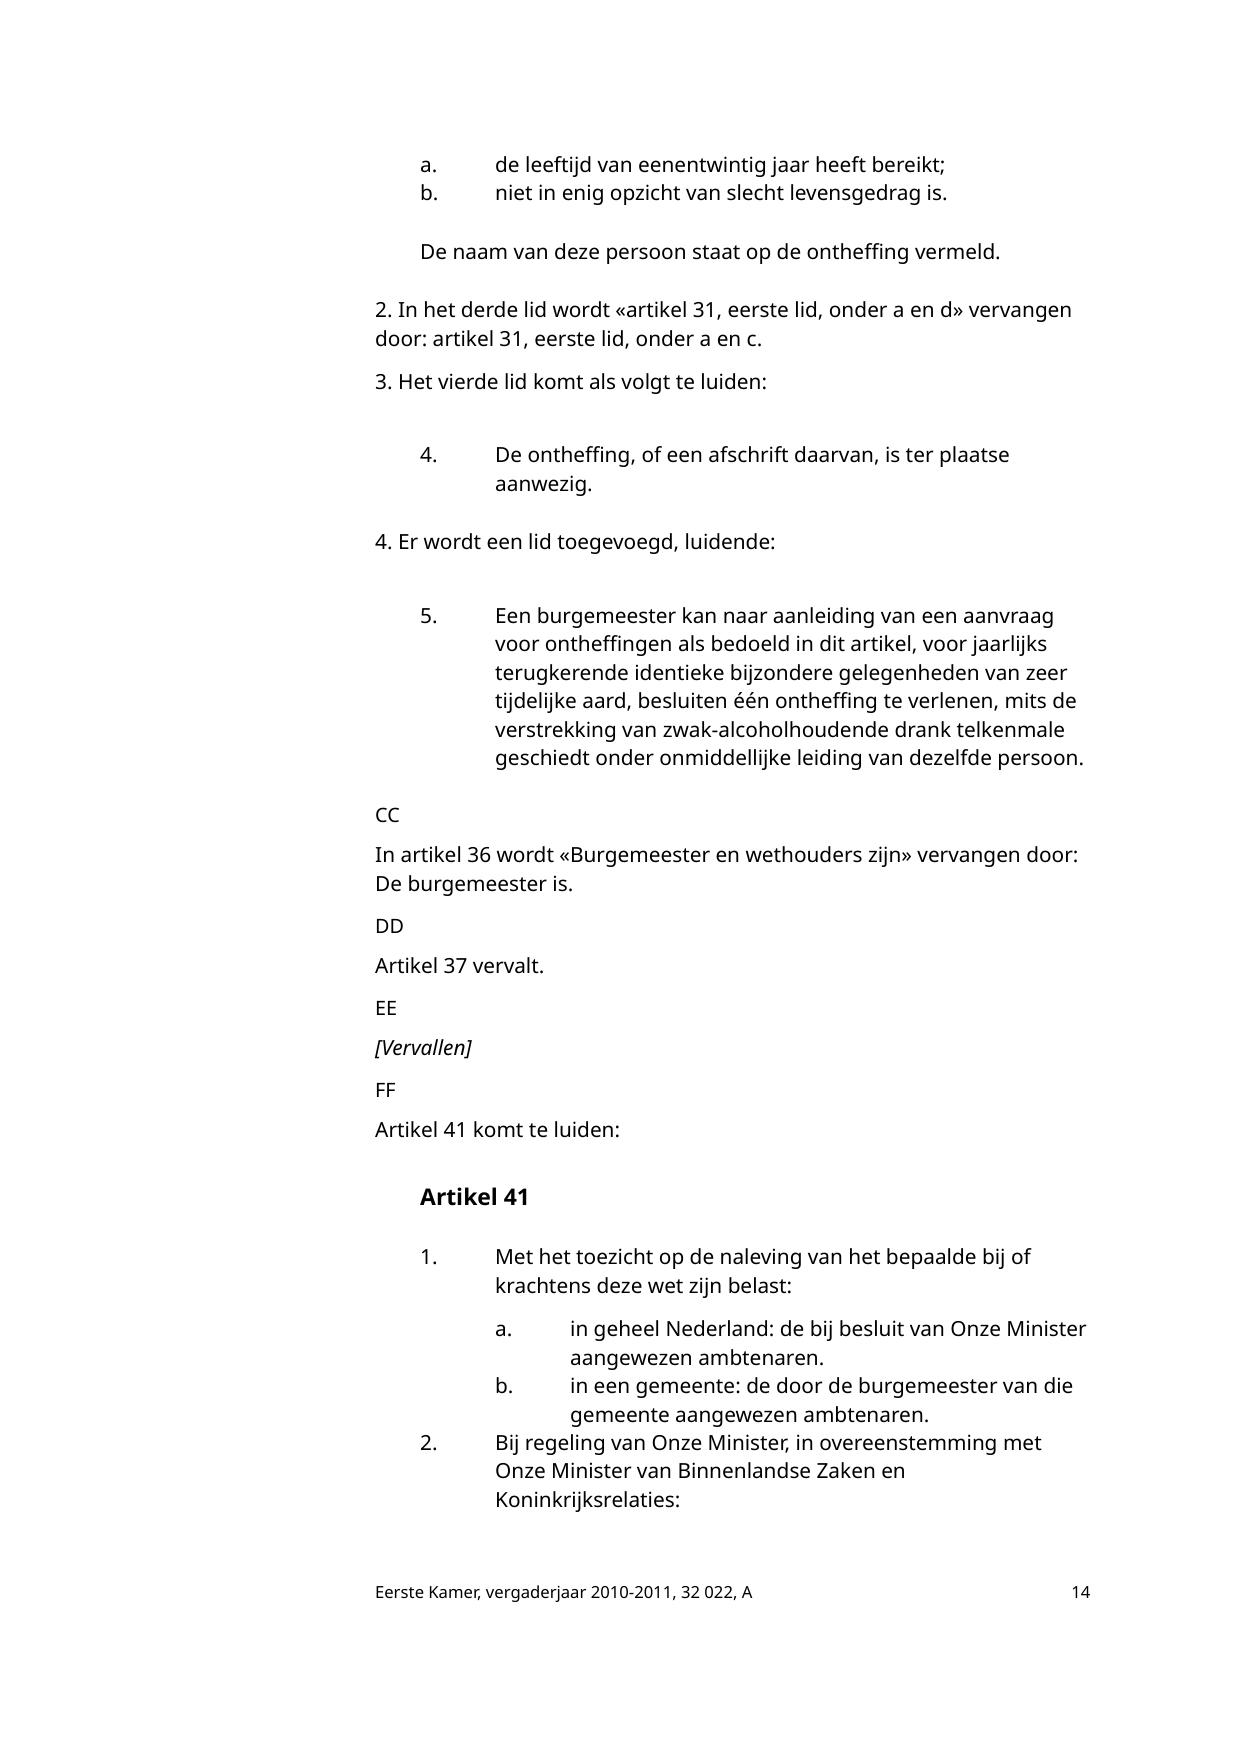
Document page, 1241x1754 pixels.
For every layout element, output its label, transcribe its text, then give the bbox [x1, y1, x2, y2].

text DD [375, 912, 1090, 939]
text Artikel 37 vervalt. [375, 951, 1090, 979]
list de leeftijd van eenentwintig jaar heeft bereikt; [420, 150, 1090, 178]
list in een gemeente: de door de burgemeester van die gemeente aangewezen ambtenaren. [495, 1371, 1090, 1428]
text EE [375, 994, 1090, 1021]
text 2. In het derde lid wordt «artikel 31, eerste lid, onder a en d» vervangen door: artikel 31, eerste lid, onder a en c. [375, 295, 1090, 352]
list De ontheffing, of een afschrift daarvan, is ter plaatse aanwezig. [420, 441, 1090, 497]
text CC [375, 802, 1090, 828]
text 3. Het vierde lid komt als volgt te luiden: [375, 367, 1090, 396]
list Een burgemeester kan naar aanleiding van een aanvraag voor ontheffingen als bedoeld in dit artikel, voor jaarlijks terugkerende identieke bijzondere gelegenheden van zeer tijdelijke aard, besluiten één ontheffing te verlenen, mits de verstrekking van zwak-alcoholhoudende drank telkenmale geschiedt onder onmiddellijke leiding van dezelfde persoon. [420, 601, 1090, 772]
list in geheel Nederland: de bij besluit van Onze Minister aangewezen ambtenaren. [495, 1314, 1090, 1371]
text In artikel 36 wordt «Burgemeester en wethouders zijn» vervangen door: De burgemeester is. [375, 840, 1090, 897]
list niet in enig opzicht van slecht levensgedrag is. [420, 178, 1090, 207]
text FF [375, 1077, 1090, 1103]
list Bij regeling van Onze Minister, in overeenstemming met Onze Minister van Binnenlandse Zaken en Koninkrijksrelaties: [420, 1428, 1090, 1513]
subtitle Artikel 41 [420, 1181, 1090, 1212]
text [Vervallen] [375, 1033, 1090, 1062]
text Artikel 41 komt te luiden: [375, 1115, 1090, 1144]
list Met het toezicht op de naleving van het bepaalde bij of krachtens deze wet zijn belast: [420, 1242, 1090, 1299]
text 4. Er wordt een lid toegevoegd, luidende: [375, 527, 1090, 556]
text De naam van deze persoon staat op de ontheffing vermeld. [420, 237, 1090, 265]
